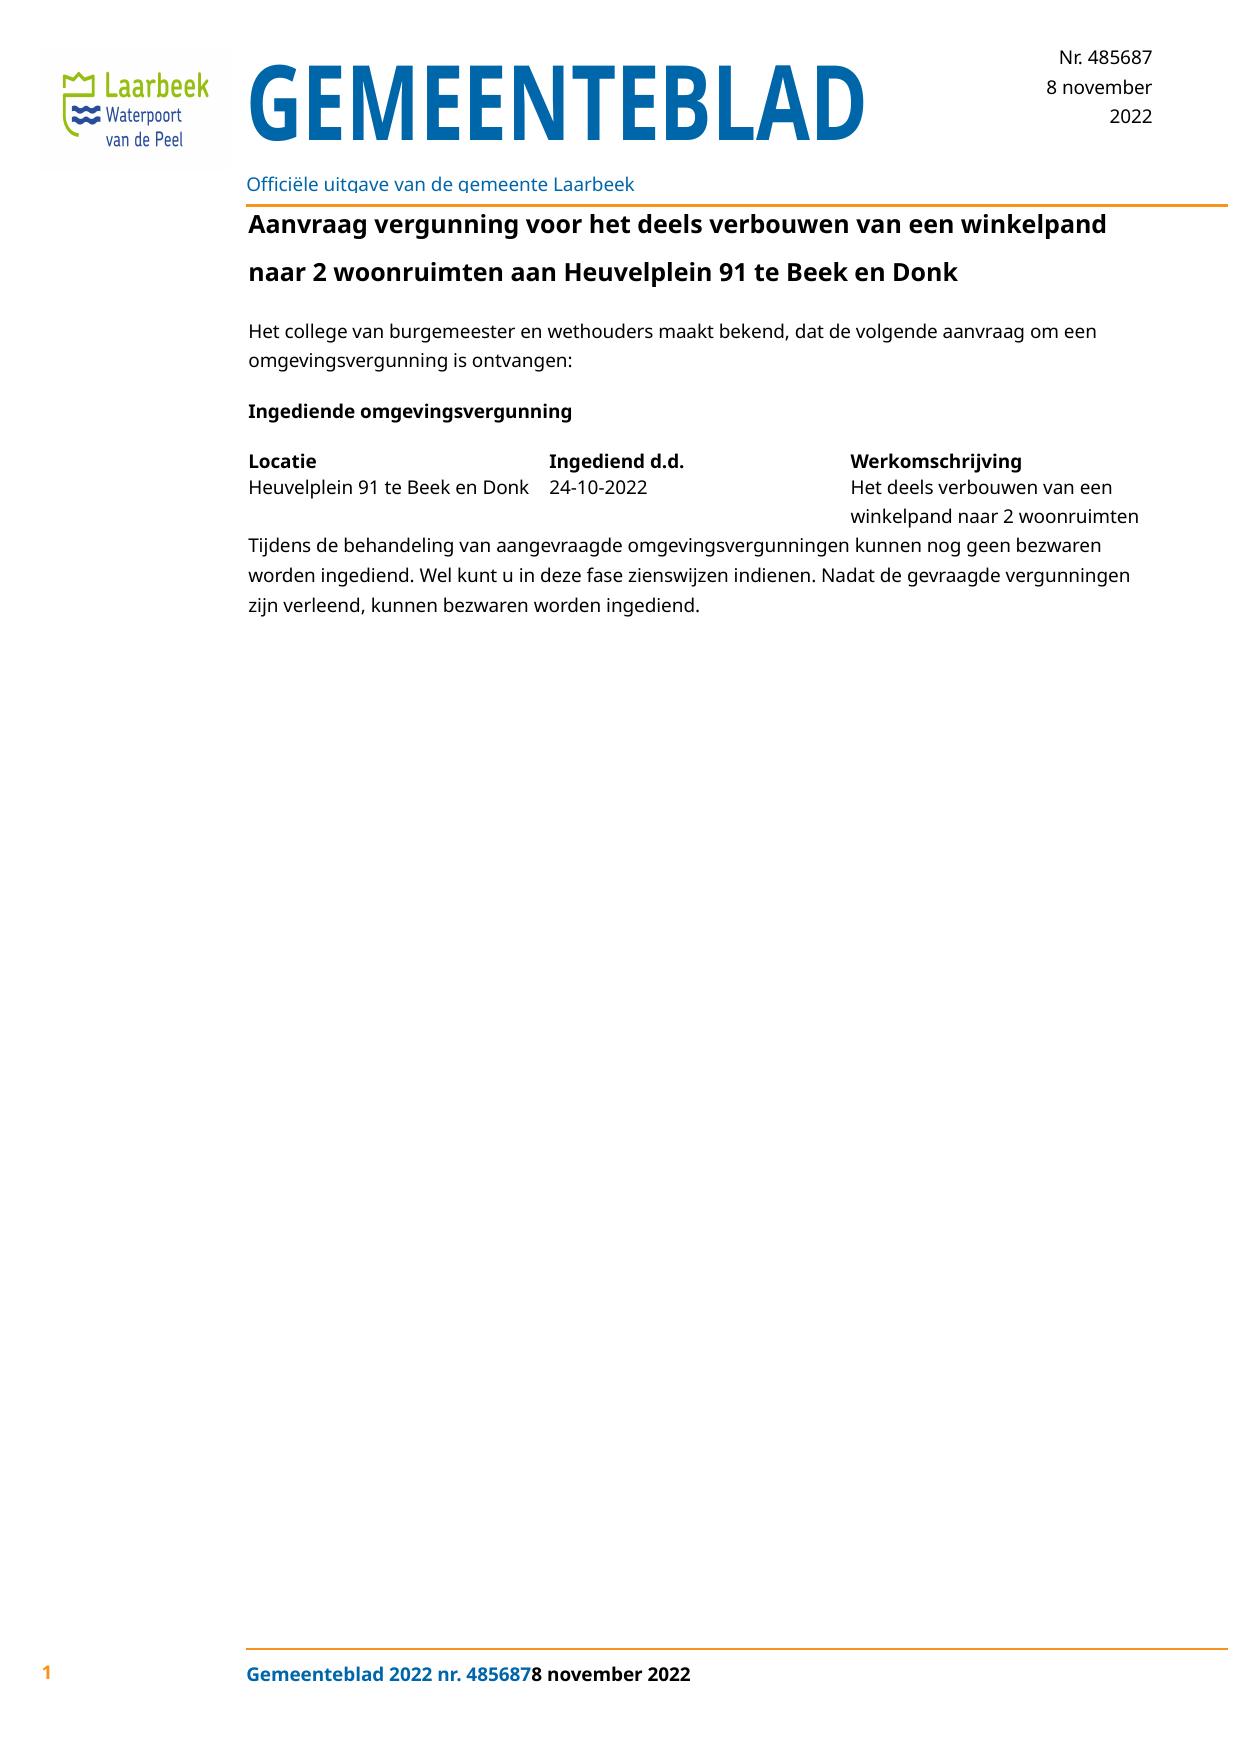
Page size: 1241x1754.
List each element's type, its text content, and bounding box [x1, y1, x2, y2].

text Aanvraag vergunning voor het deels verbouwen van een winkelpand naar 2 woonruimten aan Heuvelplein 91 te Beek en Donk [248, 207, 1152, 288]
picture [41, 47, 231, 172]
table_header Ingediend d.d. [549, 449, 850, 474]
table_cell Heuvelplein 91 te Beek en Donk [248, 474, 549, 529]
table_header Werkomschrijving [850, 449, 1152, 474]
text Ingediende omgevingsvergunning [248, 398, 1152, 424]
table_cell 24-10-2022 [549, 474, 850, 529]
table_header Locatie [248, 449, 549, 474]
text Het college van burgemeester en wethouders maakt bekend, dat de volgende aanvraag om een omgevingsvergunning is ontvangen: [248, 318, 1152, 373]
text Tijdens de behandeling van aangevraagde omgevingsvergunningen kunnen nog geen bezwaren worden ingediend. Wel kunt u in deze fase zienswijzen indienen. Nadat de gevraagde vergunningen zijn verleend, kunnen bezwaren worden ingediend. [248, 533, 1152, 618]
table_cell Het deels verbouwen van een winkelpand naar 2 woonruimten [850, 474, 1152, 529]
